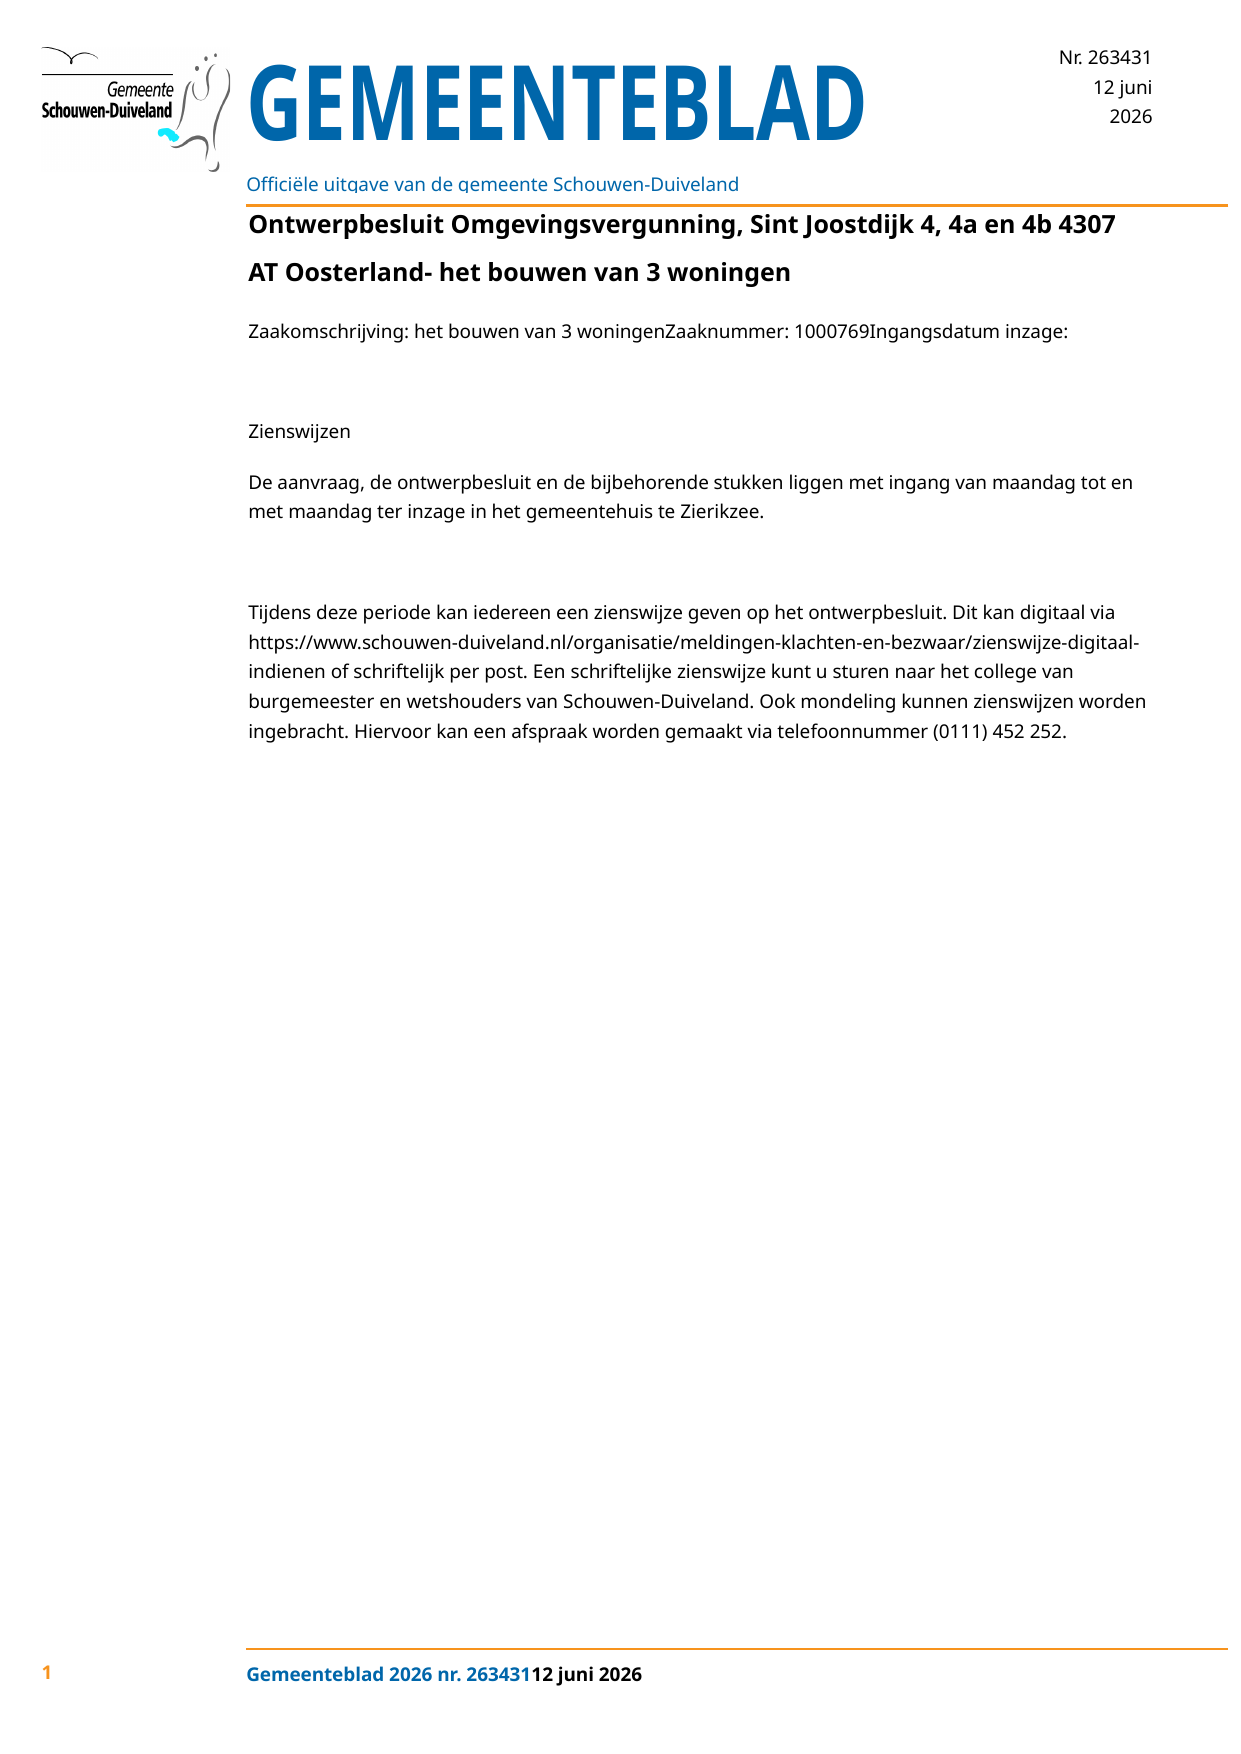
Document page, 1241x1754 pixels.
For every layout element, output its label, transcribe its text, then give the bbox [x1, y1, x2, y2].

text Ontwerpbesluit Omgevingsvergunning, Sint Joostdijk 4, 4a en 4b 4307 AT Oosterland- het bouwen van 3 woningen [248, 207, 1152, 288]
text Tijdens deze periode kan iedereen een zienswijze geven op het ontwerpbesluit. Dit kan digitaal via https://www.schouwen-duiveland.nl/organisatie/meldingen-klachten-en-bezwaar/zienswijze-digitaal-indienen of schriftelijk per post. Een schriftelijke zienswijze kunt u sturen naar het college van burgemeester en wetshouders van Schouwen-Duiveland. Ook mondeling kunnen zienswijzen worden ingebracht. Hiervoor kan een afspraak worden gemaakt via telefoonnummer (0111) 452 252. [248, 599, 1152, 744]
text De aanvraag, de ontwerpbesluit en de bijbehorende stukken liggen met ingang van maandag tot en met maandag ter inzage in het gemeentehuis te Zierikzee. [248, 469, 1152, 524]
text Zaakomschrijving: het bouwen van 3 woningenZaaknummer: 1000769Ingangsdatum inzage: [248, 318, 1152, 344]
text Zienswijzen [248, 419, 1152, 444]
picture [41, 47, 231, 172]
